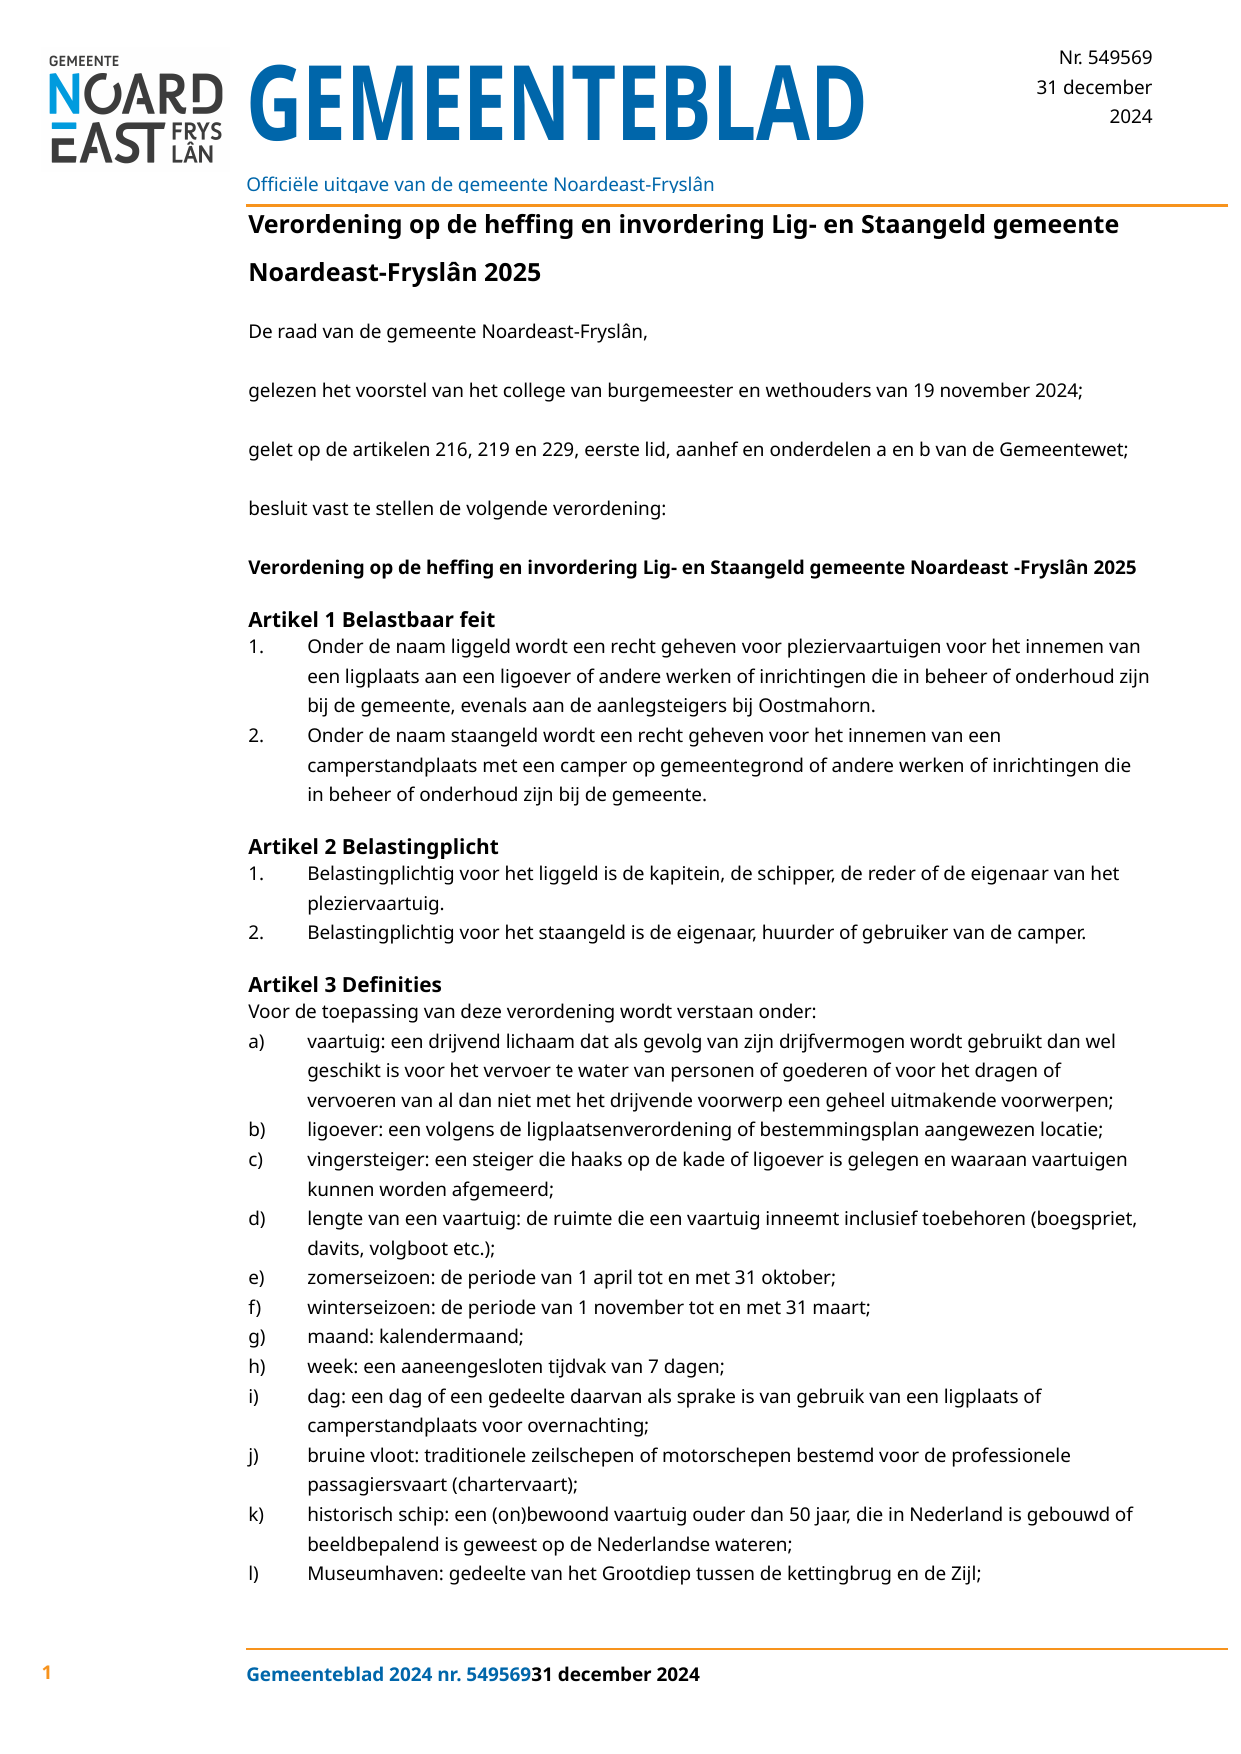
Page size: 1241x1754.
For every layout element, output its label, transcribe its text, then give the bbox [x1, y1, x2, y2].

list Onder de naam staangeld wordt een recht geheven voor het innemen van een camperstandplaats met een camper op gemeentegrond of andere werken of inrichtingen die in beheer of onderhoud zijn bij de gemeente. [248, 722, 1152, 807]
text gelezen het voorstel van het college van burgemeester en wethouders van 19 november 2024; [248, 377, 1152, 403]
text Verordening op de heffing en invordering Lig- en Staangeld gemeente Noardeast -Fryslân 2025 [248, 554, 1152, 580]
list maand: kalendermaand; [248, 1324, 1152, 1349]
list Onder de naam liggeld wordt een recht geheven voor pleziervaartuigen voor het innemen van een ligplaats aan een ligoever of andere werken of inrichtingen die in beheer of onderhoud zijn bij de gemeente, evenals aan de aanlegsteigers bij Oostmahorn. [248, 633, 1152, 718]
list Belastingplichtig voor het liggeld is de kapitein, de schipper, de reder of de eigenaar van het pleziervaartuig. [248, 860, 1152, 916]
list vaartuig: een drijvend lichaam dat als gevolg van zijn drijfvermogen wordt gebruikt dan wel geschikt is voor het vervoer te water van personen of goederen of voor het dragen of vervoeren van al dan niet met het drijvende voorwerp een geheel uitmakende voorwerpen; [248, 1028, 1152, 1113]
list ligoever: een volgens de ligplaatsenverordening of bestemmingsplan aangewezen locatie; [248, 1117, 1152, 1142]
text gelet op de artikelen 216, 219 en 229, eerste lid, aanhef en onderdelen a en b van de Gemeentewet; [248, 436, 1152, 462]
list Belastingplichtig voor het staangeld is de eigenaar, huurder of gebruiker van de camper. [248, 919, 1152, 945]
picture [41, 47, 231, 172]
list winterseizoen: de periode van 1 november tot en met 31 maart; [248, 1294, 1152, 1320]
list historisch schip: een (on)bewoond vaartuig ouder dan 50 jaar, die in Nederland is gebouwd of beeldbepalend is geweest op de Nederlandse wateren; [248, 1501, 1152, 1556]
text Artikel 3 Definities [248, 970, 1152, 998]
text besluit vast te stellen de volgende verordening: [248, 495, 1152, 521]
text Artikel 2 Belastingplicht [248, 832, 1152, 860]
text Artikel 1 Belastbaar feit [248, 605, 1152, 633]
list Museumhaven: gedeelte van het Grootdiep tussen de kettingbrug en de Zijl; [248, 1560, 1152, 1586]
text De raad van de gemeente Noardeast-Fryslân, [248, 318, 1152, 344]
list dag: een dag of een gedeelte daarvan als sprake is van gebruik van een ligplaats of camperstandplaats voor overnachting; [248, 1383, 1152, 1438]
list lengte van een vaartuig: de ruimte die een vaartuig inneemt inclusief toebehoren (boegspriet, davits, volgboot etc.); [248, 1205, 1152, 1261]
text Verordening op de heffing en invordering Lig- en Staangeld gemeente Noardeast-Fryslân 2025 [248, 207, 1152, 288]
list week: een aaneengesloten tijdvak van 7 dagen; [248, 1353, 1152, 1379]
text Voor de toepassing van deze verordening wordt verstaan onder: [248, 998, 1152, 1024]
list vingersteiger: een steiger die haaks op de kade of ligoever is gelegen en waaraan vaartuigen kunnen worden afgemeerd; [248, 1146, 1152, 1201]
list bruine vloot: traditionele zeilschepen of motorschepen bestemd voor de professionele passagiersvaart (chartervaart); [248, 1442, 1152, 1497]
list zomerseizoen: de periode van 1 april tot en met 31 oktober; [248, 1264, 1152, 1290]
